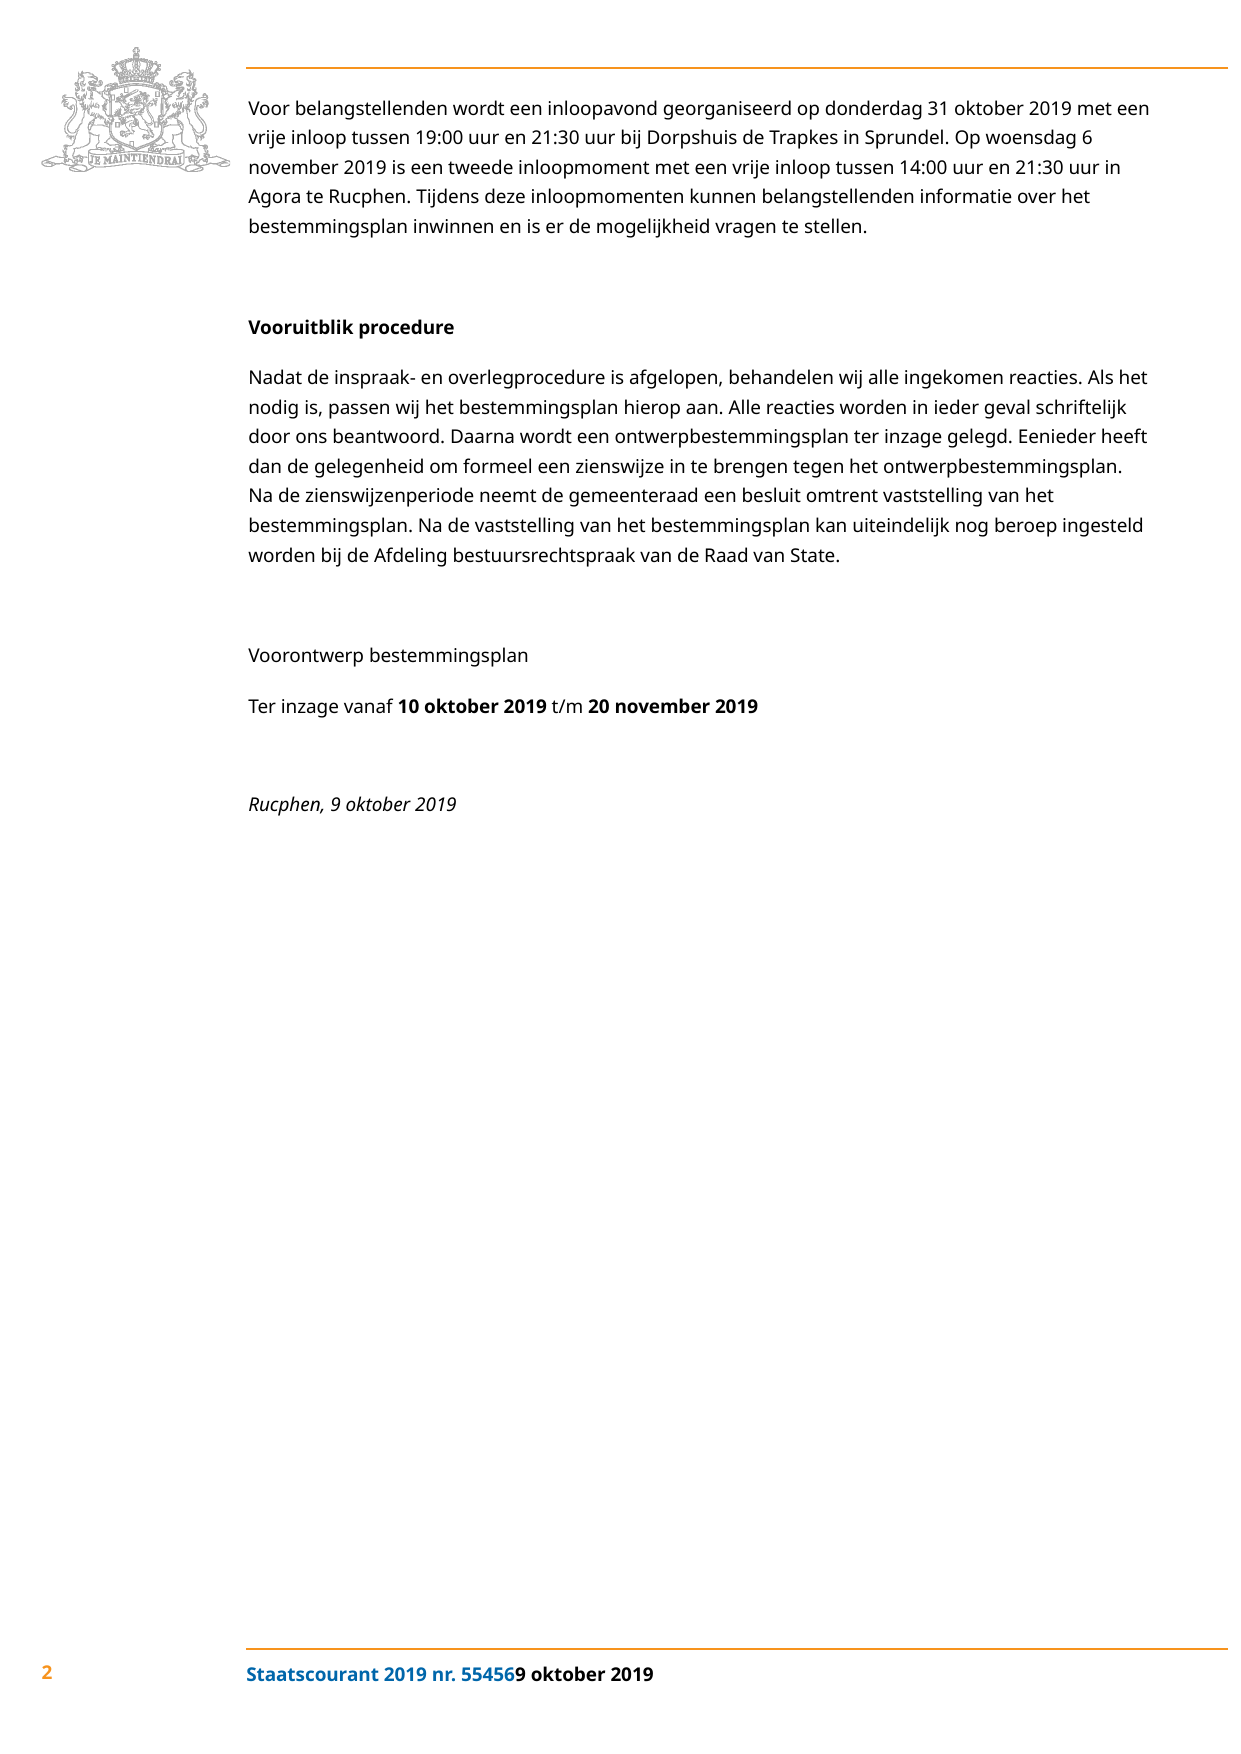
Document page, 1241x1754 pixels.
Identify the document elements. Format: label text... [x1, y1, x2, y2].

text Voor belangstellenden wordt een inloopavond georganiseerd op donderdag 31 oktober 2019 met een vrije inloop tussen 19:00 uur en 21:30 uur bij Dorpshuis de Trapkes in Sprundel. Op woensdag 6 november 2019 is een tweede inloopmoment met een vrije inloop tussen 14:00 uur en 21:30 uur in Agora te Rucphen. Tijdens deze inloopmomenten kunnen belangstellenden informatie over het bestemmingsplan inwinnen en is er de mogelijkheid vragen te stellen. [248, 95, 1152, 239]
text Rucphen, 9 oktober 2019 [248, 791, 1152, 817]
text Voorontwerp bestemmingsplan [248, 643, 1152, 668]
text Nadat de inspraak- en overlegprocedure is afgelopen, behandelen wij alle ingekomen reacties. Als het nodig is, passen wij het bestemmingsplan hierop aan. Alle reacties worden in ieder geval schriftelijk door ons beantwoord. Daarna wordt een ontwerpbestemmingsplan ter inzage gelegd. Eenieder heeft dan de gelegenheid om formeel een zienswijze in te brengen tegen het ontwerpbestemmingsplan. Na de zienswijzenperiode neemt de gemeenteraad een besluit omtrent vaststelling van het bestemmingsplan. Na de vaststelling van het bestemmingsplan kan uiteindelijk nog beroep ingesteld worden bij de Afdeling bestuursrechtspraak van de Raad van State. [248, 364, 1152, 568]
picture [41, 47, 231, 172]
text Ter inzage vanaf 10 oktober 2019 t/m 20 november 2019 [248, 693, 1152, 719]
text Vooruitblik procedure [248, 314, 1152, 340]
